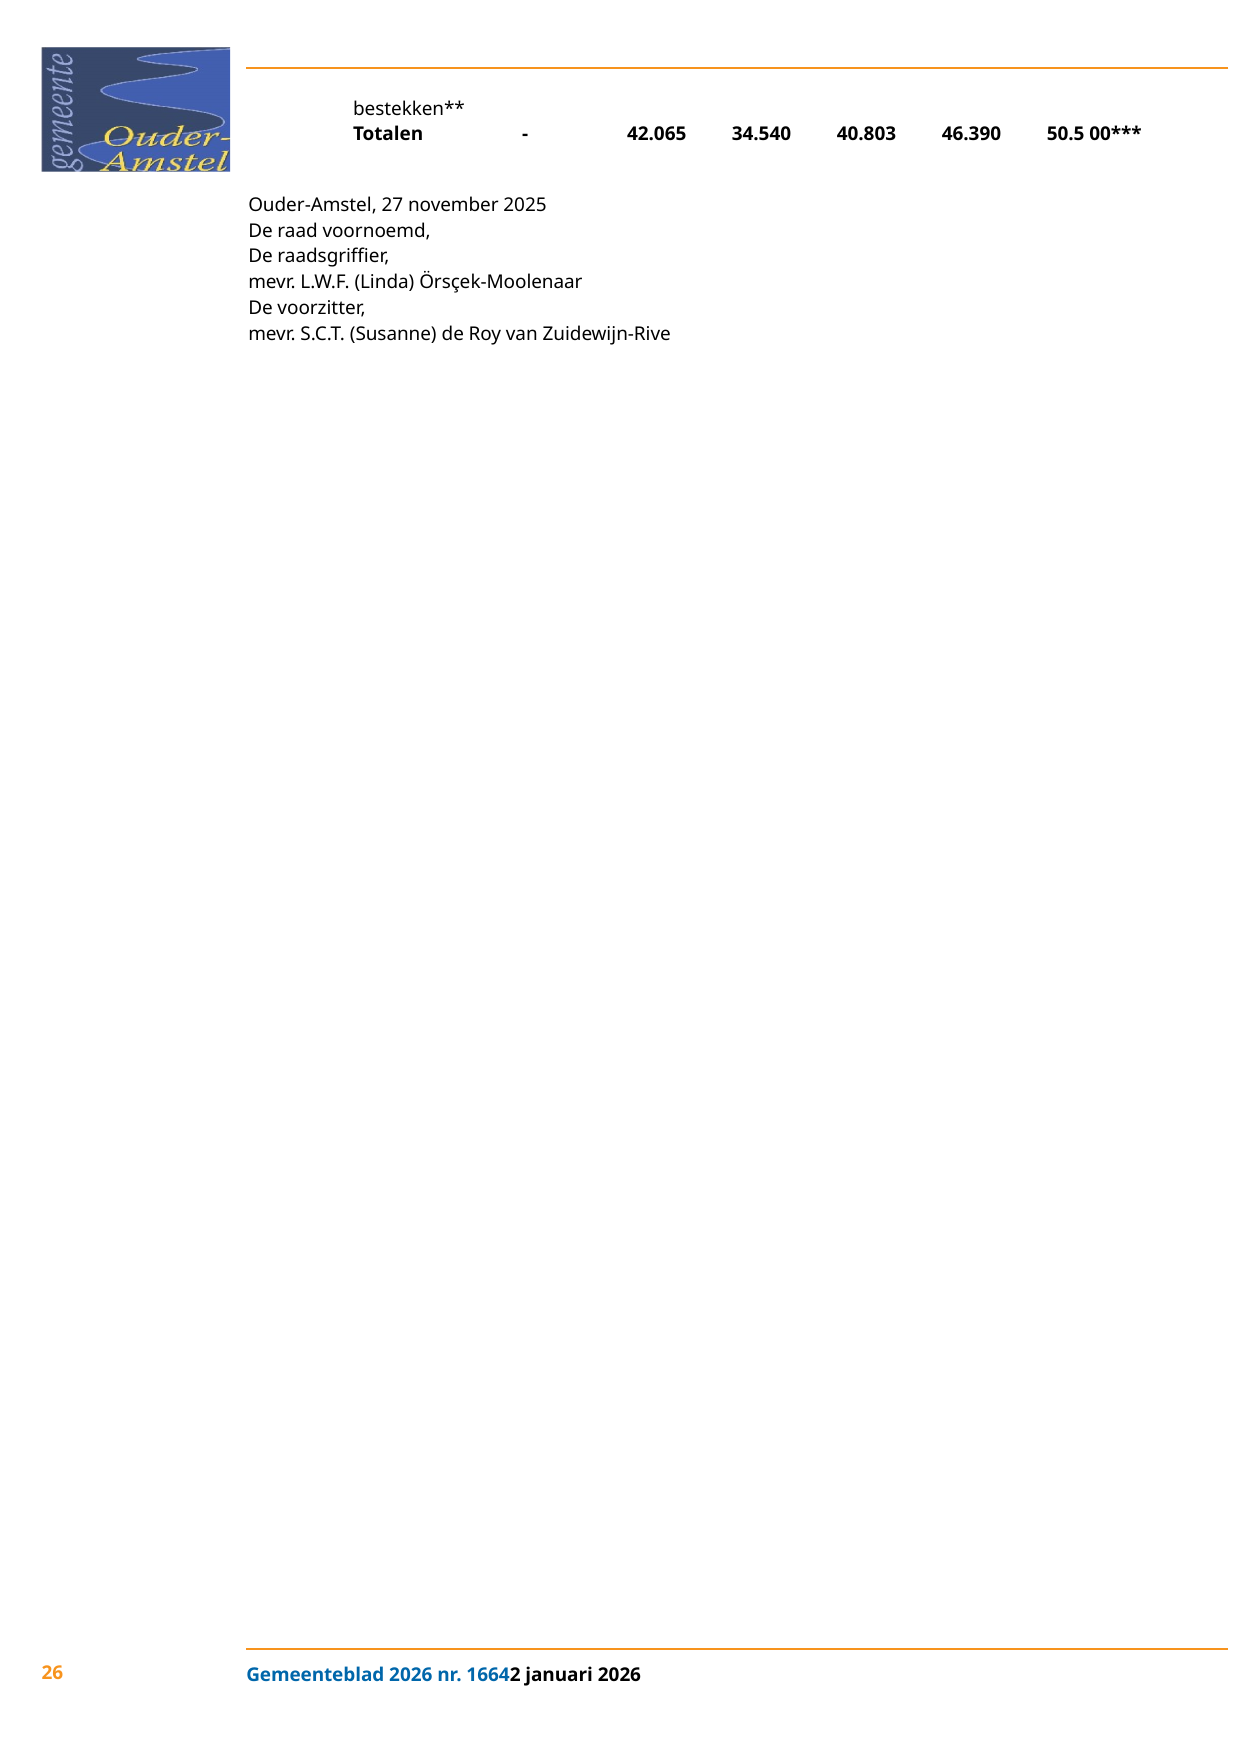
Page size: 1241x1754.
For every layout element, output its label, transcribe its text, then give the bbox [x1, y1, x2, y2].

table_cell [732, 95, 837, 121]
text De raadsgriffier, [248, 243, 1152, 268]
text mevr. S.C.T. (Susanne) de Roy van Zuidewijn-Rive [248, 320, 1152, 346]
table_cell 34.540 [732, 121, 837, 146]
table_cell [627, 95, 732, 121]
table_cell 50.5 00*** [1047, 121, 1152, 146]
table_cell 40.803 [837, 121, 942, 146]
table_cell [942, 95, 1047, 121]
text De voorzitter, [248, 294, 1152, 320]
table_cell [248, 121, 353, 146]
table_cell [837, 95, 942, 121]
text Ouder-Amstel, 27 november 2025 [248, 191, 1152, 217]
text mevr. L.W.F. (Linda) Örsçek-Moolenaar [248, 268, 1152, 294]
table_cell [248, 95, 353, 121]
picture [41, 47, 231, 172]
text De raad voornoemd, [248, 217, 1152, 243]
table_cell bestekken** [353, 95, 522, 121]
table_cell - [522, 121, 627, 146]
table_cell 42.065 [627, 121, 732, 146]
table_cell 46.390 [942, 121, 1047, 146]
table_cell [522, 95, 627, 121]
table_cell Totalen [353, 121, 522, 146]
table_cell [1047, 95, 1152, 121]
